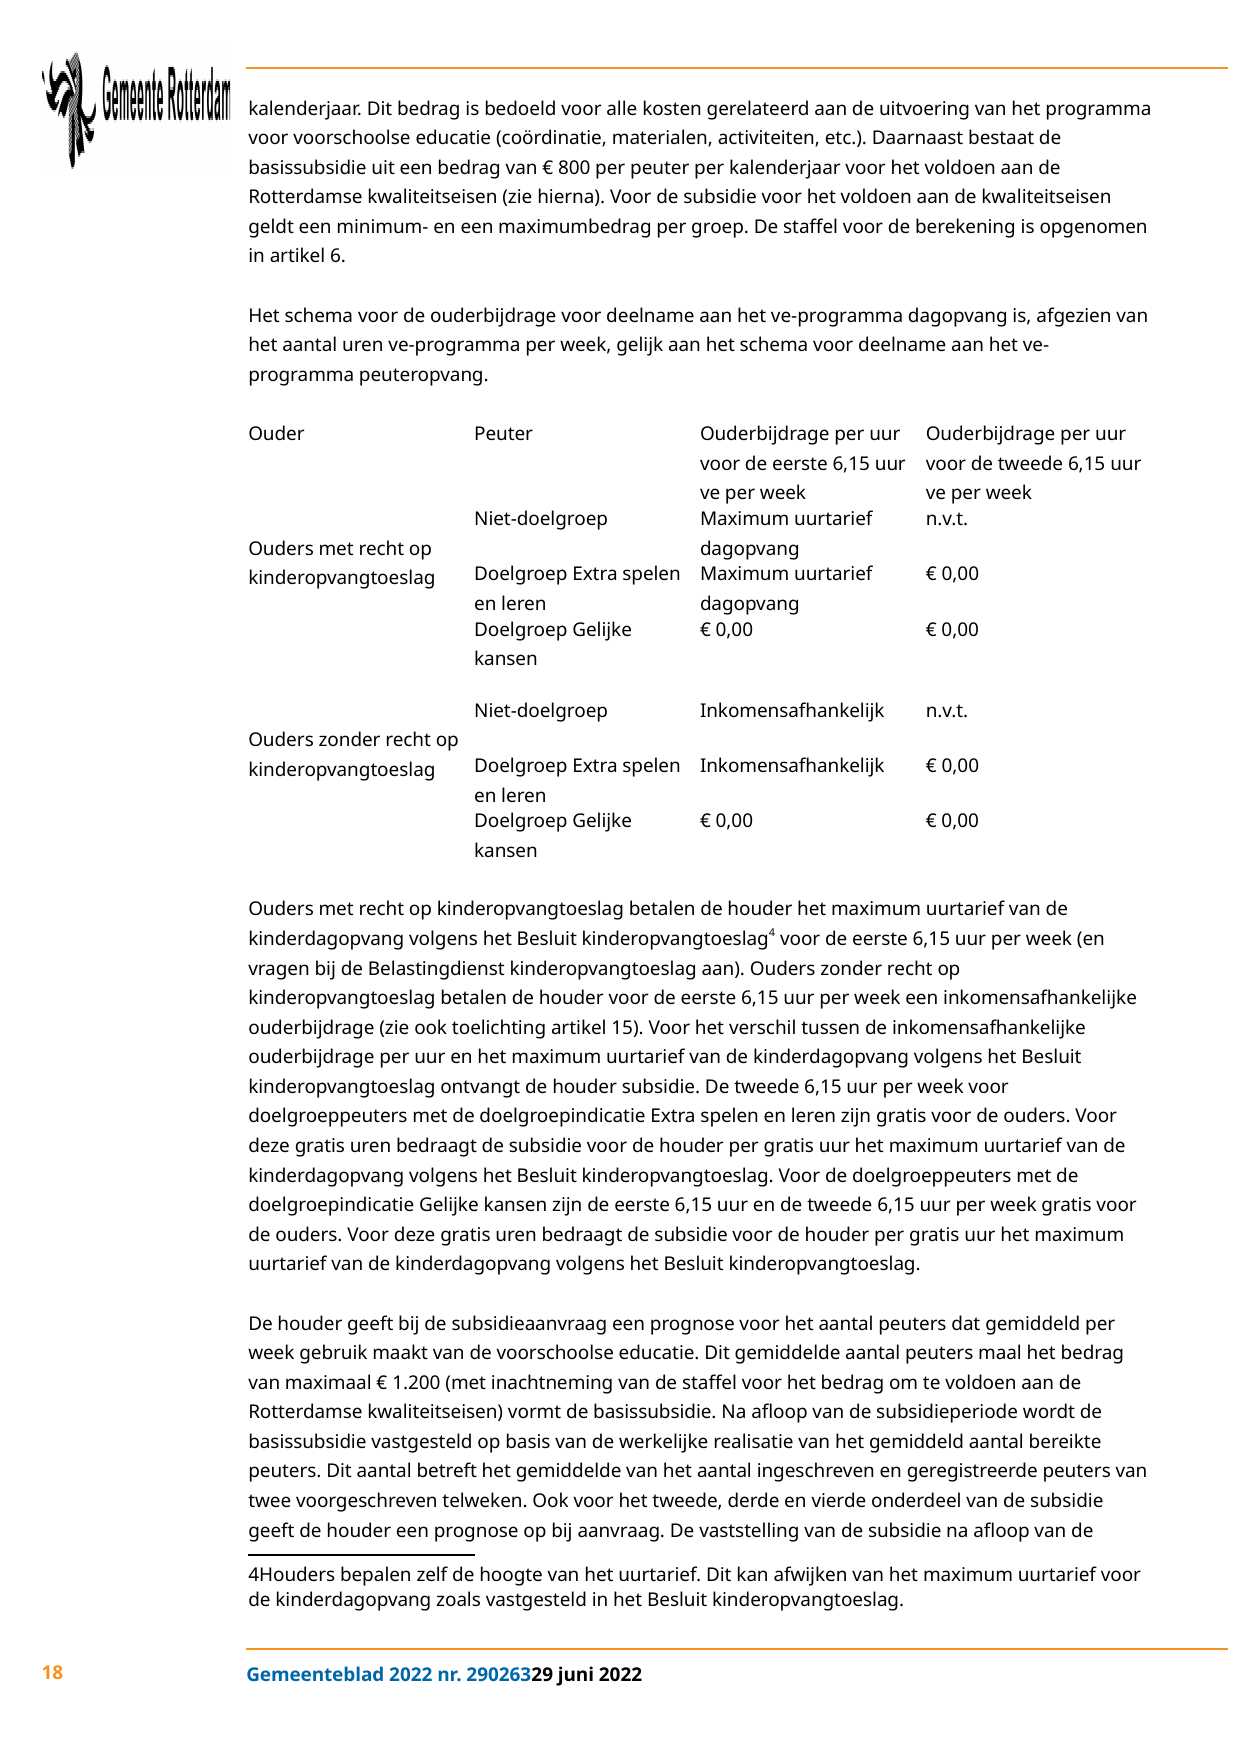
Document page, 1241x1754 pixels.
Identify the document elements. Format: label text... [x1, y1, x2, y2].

table_cell Maximum uurtarief dagopvang [700, 561, 926, 616]
table_cell Doelgroep Extra spelen en leren [474, 752, 700, 807]
table_header Ouderbijdrage per uur voor de eerste 6,15 uur ve per week [700, 420, 926, 505]
text Houders bepalen zelf de hoogte van het uurtarief. Dit kan afwijken van het maximum uurtarief voor de kinderdagopvang zoals vastgesteld in het Besluit kinderopvangtoeslag. [248, 1561, 1152, 1612]
picture [41, 47, 231, 172]
table_cell € 0,00 [926, 808, 1152, 863]
table_cell n.v.t. [926, 697, 1152, 752]
table_cell Niet-doelgroep [474, 697, 700, 752]
text Ouders met recht op kinderopvangtoeslag betalen de houder het maximum uurtarief van de kinderdagopvang volgens het Besluit kinderopvangtoeslag voor de eerste 6,15 uur per week (en vragen bij de Belastingdienst kinderopvangtoeslag aan). Ouders zonder recht op kinderopvangtoeslag betalen de houder voor de eerste 6,15 uur per week een inkomensafhankelijke ouderbijdrage (zie ook toelichting artikel 15). Voor het verschil tussen de inkomensafhankelijke ouderbijdrage per uur en het maximum uurtarief van de kinderdagopvang volgens het Besluit kinderopvangtoeslag ontvangt de houder subsidie. De tweede 6,15 uur per week voor doelgroeppeuters met de doelgroepindicatie Extra spelen en leren zijn gratis voor de ouders. Voor deze gratis uren bedraagt de subsidie voor de houder per gratis uur het maximum uurtarief van de kinderdagopvang volgens het Besluit kinderopvangtoeslag. Voor de doelgroeppeuters met de doelgroepindicatie Gelijke kansen zijn de eerste 6,15 uur en de tweede 6,15 uur per week gratis voor de ouders. Voor deze gratis uren bedraagt de subsidie voor de houder per gratis uur het maximum uurtarief van de kinderdagopvang volgens het Besluit kinderopvangtoeslag. [248, 896, 1152, 1276]
table_cell n.v.t. [926, 505, 1152, 561]
table_cell € 0,00 [700, 808, 926, 863]
table_cell € 0,00 [926, 616, 1152, 671]
text kalenderjaar. Dit bedrag is bedoeld voor alle kosten gerelateerd aan de uitvoering van het programma voor voorschoolse educatie (coördinatie, materialen, activiteiten, etc.). Daarnaast bestaat de basissubsidie uit een bedrag van € 800 per peuter per kalenderjaar voor het voldoen aan de Rotterdamse kwaliteitseisen (zie hierna). Voor de subsidie voor het voldoen aan de kwaliteitseisen geldt een minimum- en een maximumbedrag per groep. De staffel voor de berekening is opgenomen in artikel 6. [248, 95, 1152, 268]
table_header Peuter [474, 420, 700, 505]
table_cell € 0,00 [926, 752, 1152, 807]
table_cell € 0,00 [700, 616, 926, 671]
text Het schema voor de ouderbijdrage voor deelname aan het ve-programma dagopvang is, afgezien van het aantal uren ve-programma per week, gelijk aan het schema voor deelname aan het ve-programma peuteropvang. [248, 302, 1152, 387]
table_cell Niet-doelgroep [474, 505, 700, 561]
table_cell Doelgroep Gelijke kansen [474, 808, 700, 863]
table_cell Maximum uurtarief dagopvang [700, 505, 926, 561]
table_header Ouder [248, 420, 474, 505]
text De houder geeft bij de subsidieaanvraag een prognose voor het aantal peuters dat gemiddeld per week gebruik maakt van de voorschoolse educatie. Dit gemiddelde aantal peuters maal het bedrag van maximaal € 1.200 (met inachtneming van de staffel voor het bedrag om te voldoen aan de Rotterdamse kwaliteitseisen) vormt de basissubsidie. Na afloop van de subsidieperiode wordt de basissubsidie vastgesteld op basis van de werkelijke realisatie van het gemiddeld aantal bereikte peuters. Dit aantal betreft het gemiddelde van het aantal ingeschreven en geregistreerde peuters van twee voorgeschreven telweken. Ook voor het tweede, derde en vierde onderdeel van de subsidie geeft de houder een prognose op bij aanvraag. De vaststelling van de subsidie na afloop van de [248, 1310, 1152, 1543]
table_cell Ouders zonder recht op kinderopvangtoeslag [248, 697, 474, 863]
table_cell Inkomensafhankelijk [700, 752, 926, 807]
table_cell Ouders met recht op kinderopvangtoeslag [248, 505, 474, 671]
table_cell [248, 671, 1152, 697]
table_cell € 0,00 [926, 561, 1152, 616]
table_cell Doelgroep Extra spelen en leren [474, 561, 700, 616]
table_cell Doelgroep Gelijke kansen [474, 616, 700, 671]
table_header Ouderbijdrage per uur voor de tweede 6,15 uur ve per week [926, 420, 1152, 505]
table_cell Inkomensafhankelijk [700, 697, 926, 752]
